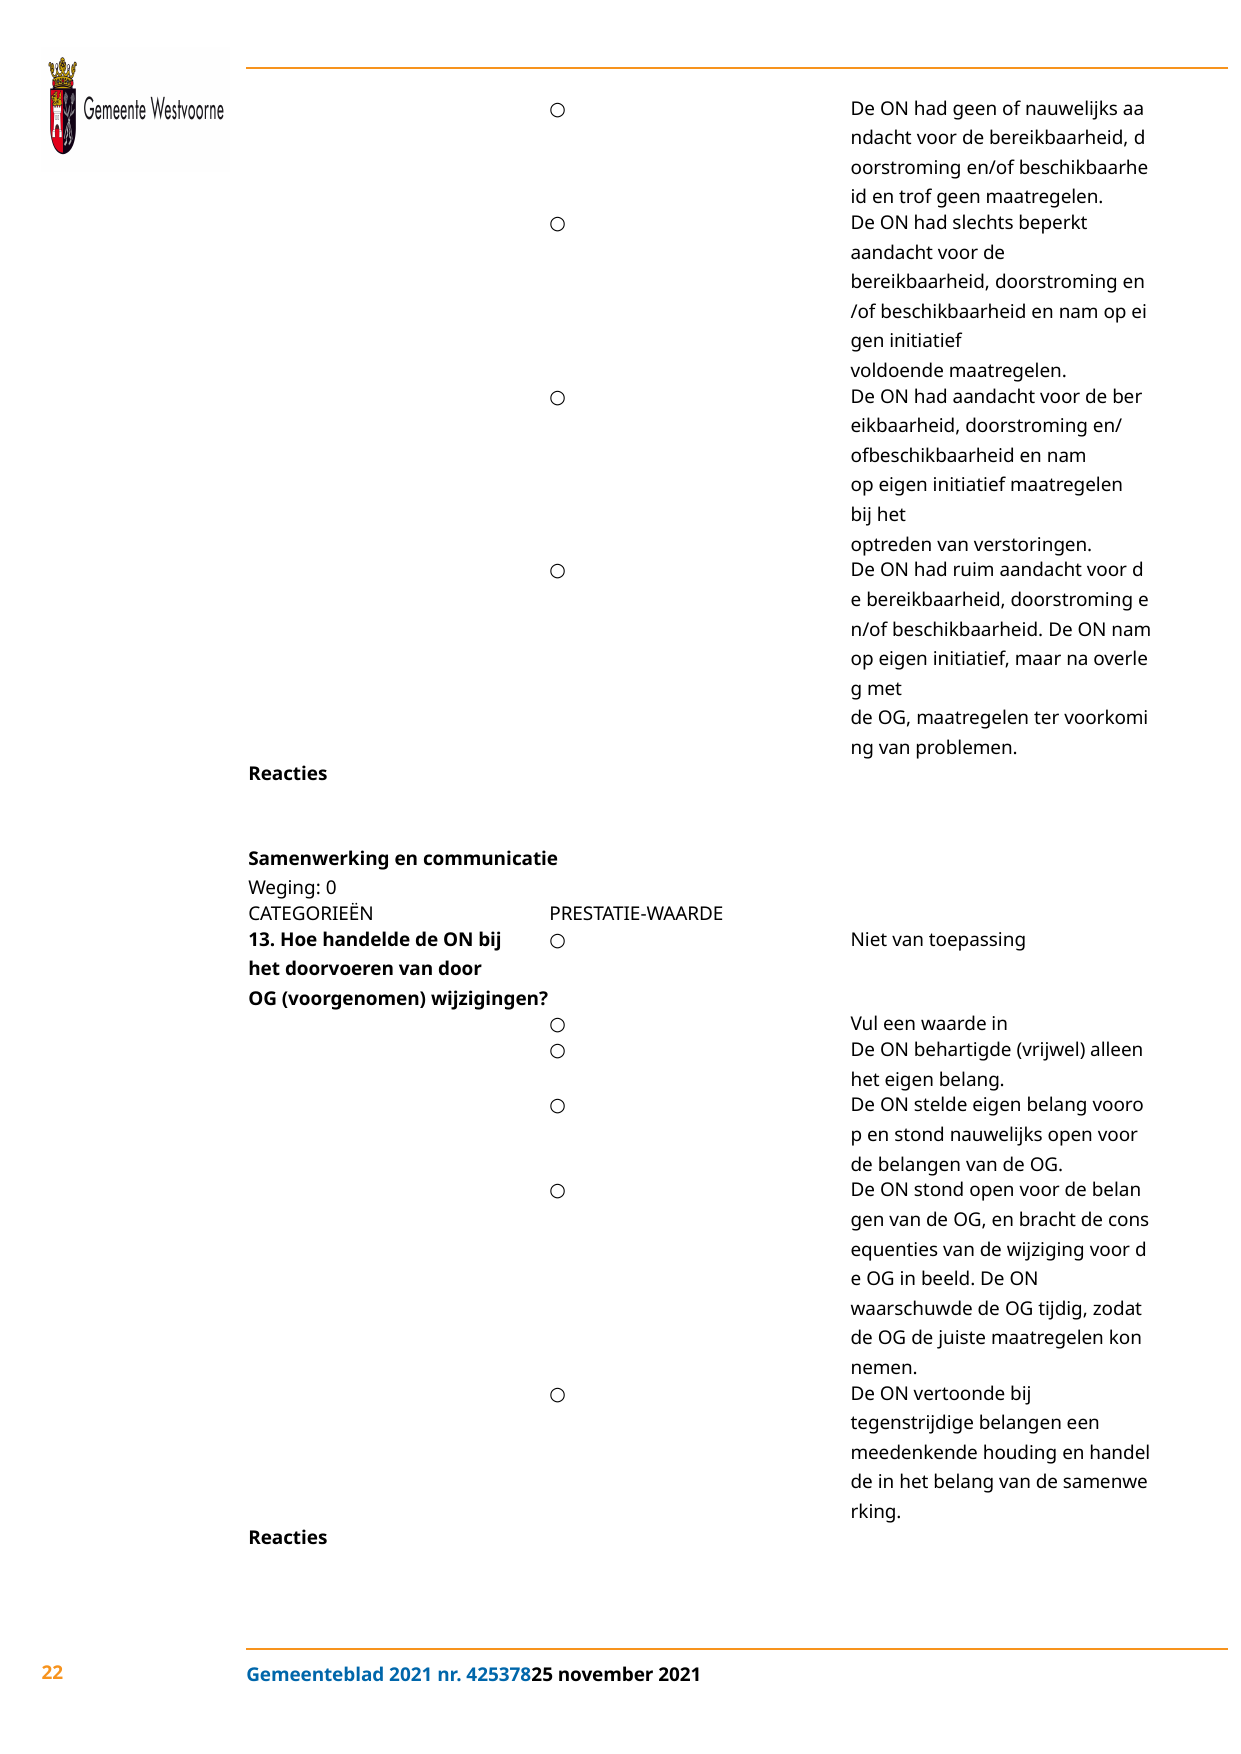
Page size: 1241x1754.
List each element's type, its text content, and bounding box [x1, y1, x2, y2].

table_cell De ON had ruim aandacht voor de bereikbaarheid, doorstroming en/of beschikbaarheid. De ON nam op eigen initiatief, maar na overleg met de OG, maatregelen ter voorkoming van problemen. [850, 557, 1152, 760]
table_cell ○ [549, 926, 850, 1011]
table_cell [248, 95, 549, 209]
table_cell ○ [549, 209, 850, 383]
table_cell Reacties [248, 760, 1152, 845]
table_cell [248, 209, 549, 383]
table_cell De ON had slechts beperkt aandacht voor de bereikbaarheid, doorstroming en/of beschikbaarheid en nam op eigen initiatief voldoende maatregelen. [850, 209, 1152, 383]
table_cell Vul een waarde in [850, 1011, 1152, 1036]
table_cell ○ [549, 1036, 850, 1092]
table_cell [248, 383, 549, 557]
table_cell De ON had aandacht voor de bereikbaarheid, doorstroming en/ofbeschikbaarheid en nam op eigen initiatief maatregelen bij het optreden van verstoringen. [850, 383, 1152, 557]
table_cell CATEGORIEËN [248, 900, 549, 926]
table_cell De ON stelde eigen belang voorop en stond nauwelijks open voor de belangen van de OG. [850, 1092, 1152, 1177]
picture [41, 47, 231, 172]
table_cell PRESTATIE-WAARDE [549, 900, 1152, 926]
table_cell ○ [549, 95, 850, 209]
table_cell [248, 1380, 549, 1524]
table_cell [248, 1036, 549, 1092]
table_cell De ON had geen of nauwelijks aandacht voor de bereikbaarheid, doorstroming en/of beschikbaarheid en trof geen maatregelen. [850, 95, 1152, 209]
table_cell ○ [549, 1177, 850, 1380]
table_cell [248, 1011, 549, 1036]
table_cell Reacties [248, 1524, 1152, 1609]
table_cell 13. Hoe handelde de ON bij het doorvoeren van door OG (voorgenomen) wijzigingen? [248, 926, 549, 1011]
table_cell ○ [549, 383, 850, 557]
table_cell ○ [549, 1011, 850, 1036]
table_cell De ON behartigde (vrijwel) alleen het eigen belang. [850, 1036, 1152, 1092]
table_cell Samenwerking en communicatie Weging: 0 [248, 845, 1152, 900]
table_cell Niet van toepassing [850, 926, 1152, 1011]
table_cell ○ [549, 1092, 850, 1177]
table_cell De ON stond open voor de belangen van de OG, en bracht de consequenties van de wijziging voor de OG in beeld. De ON waarschuwde de OG tijdig, zodat de OG de juiste maatregelen kon nemen. [850, 1177, 1152, 1380]
table_cell ○ [549, 557, 850, 760]
table_cell De ON vertoonde bij tegenstrijdige belangen een meedenkende houding en handelde in het belang van de samenwerking. [850, 1380, 1152, 1524]
table_cell [248, 1092, 549, 1177]
table_cell [248, 1177, 549, 1380]
table_cell ○ [549, 1380, 850, 1524]
table_cell [248, 557, 549, 760]
